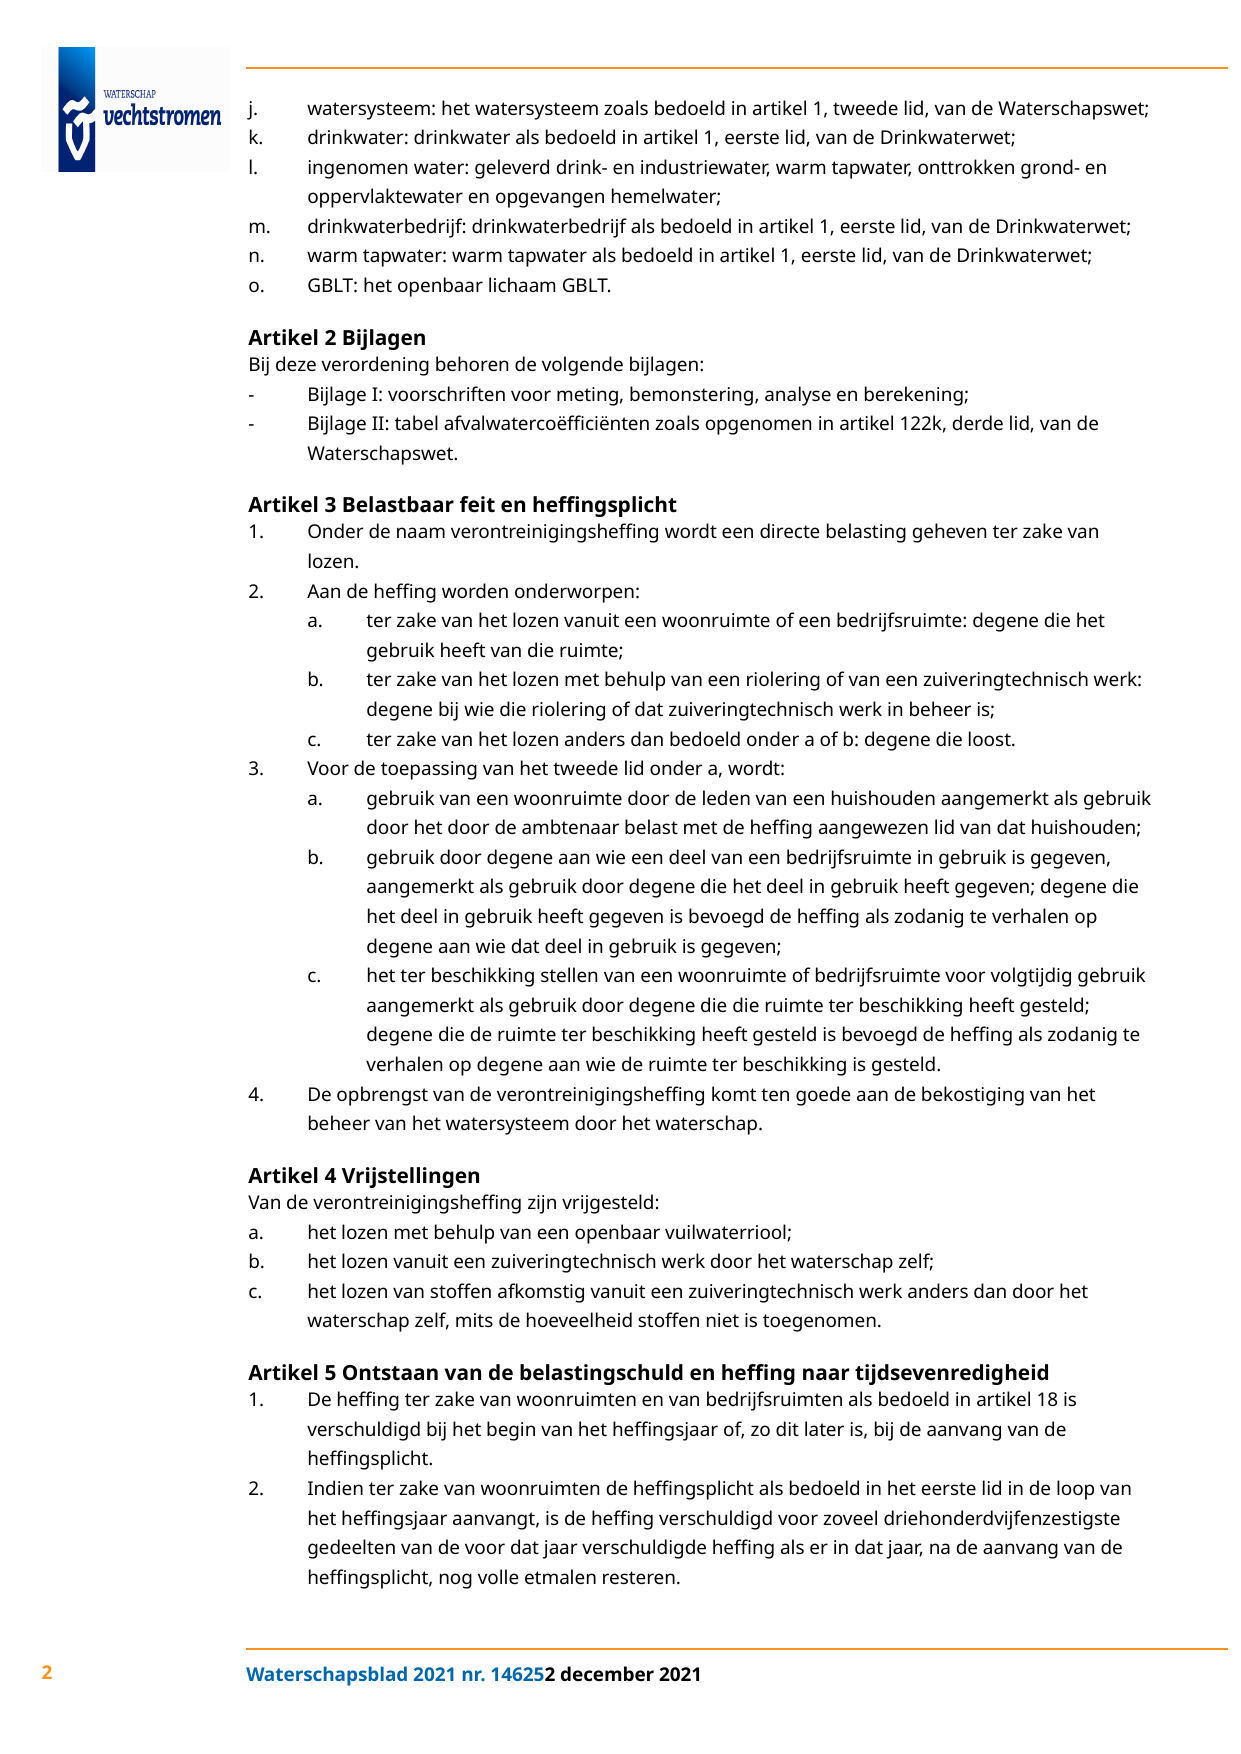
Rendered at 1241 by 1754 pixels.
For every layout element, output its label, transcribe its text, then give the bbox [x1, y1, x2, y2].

list ter zake van het lozen vanuit een woonruimte of een bedrijfsruimte: degene die het gebruik heeft van die ruimte; [307, 607, 1152, 663]
list warm tapwater: warm tapwater als bedoeld in artikel 1, eerste lid, van de Drinkwaterwet; [248, 243, 1152, 268]
list het ter beschikking stellen van een woonruimte of bedrijfsruimte voor volgtijdig gebruik aangemerkt als gebruik door degene die die ruimte ter beschikking heeft gesteld; degene die de ruimte ter beschikking heeft gesteld is bevoegd de heffing als zodanig te verhalen op degene aan wie de ruimte ter beschikking is gesteld. [307, 962, 1152, 1077]
list GBLT: het openbaar lichaam GBLT. [248, 272, 1152, 298]
list drinkwater: drinkwater als bedoeld in artikel 1, eerste lid, van de Drinkwaterwet; [248, 124, 1152, 150]
text Artikel 5 Ontstaan van de belastingschuld en heffing naar tijdsevenredigheid [248, 1358, 1152, 1386]
list Bijlage I: voorschriften voor meting, bemonstering, analyse en berekening; [248, 381, 1152, 406]
list gebruik van een woonruimte door de leden van een huishouden aangemerkt als gebruik door het door de ambtenaar belast met de heffing aangewezen lid van dat huishouden; [307, 785, 1152, 840]
list het lozen met behulp van een openbaar vuilwaterriool; [248, 1219, 1152, 1244]
text Artikel 3 Belastbaar feit en heffingsplicht [248, 490, 1152, 519]
text Bij deze verordening behoren de volgende bijlagen: [248, 351, 1152, 377]
list Aan de heffing worden onderworpen: [248, 578, 1152, 604]
text Artikel 4 Vrijstellingen [248, 1161, 1152, 1189]
list De opbrengst van de verontreinigingsheffing komt ten goede aan de bekostiging van het beheer van het watersysteem door het waterschap. [248, 1081, 1152, 1136]
text Artikel 2 Bijlagen [248, 323, 1152, 351]
list Onder de naam verontreinigingsheffing wordt een directe belasting geheven ter zake van lozen. [248, 519, 1152, 574]
list watersysteem: het watersysteem zoals bedoeld in artikel 1, tweede lid, van de Waterschapswet; [248, 95, 1152, 121]
list Bijlage II: tabel afvalwatercoëfficiënten zoals opgenomen in artikel 122k, derde lid, van de Waterschapswet. [248, 410, 1152, 466]
list De heffing ter zake van woonruimten en van bedrijfsruimten als bedoeld in artikel 18 is verschuldigd bij het begin van het heffingsjaar of, zo dit later is, bij de aanvang van de heffingsplicht. [248, 1386, 1152, 1471]
list drinkwaterbedrijf: drinkwaterbedrijf als bedoeld in artikel 1, eerste lid, van de Drinkwaterwet; [248, 213, 1152, 239]
list ter zake van het lozen anders dan bedoeld onder a of b: degene die loost. [307, 726, 1152, 752]
list gebruik door degene aan wie een deel van een bedrijfsruimte in gebruik is gegeven, aangemerkt als gebruik door degene die het deel in gebruik heeft gegeven; degene die het deel in gebruik heeft gegeven is bevoegd de heffing als zodanig te verhalen op degene aan wie dat deel in gebruik is gegeven; [307, 844, 1152, 959]
list het lozen vanuit een zuiveringtechnisch werk door het waterschap zelf; [248, 1248, 1152, 1274]
list het lozen van stoffen afkomstig vanuit een zuiveringtechnisch werk anders dan door het waterschap zelf, mits de hoeveelheid stoffen niet is toegenomen. [248, 1278, 1152, 1333]
text Van de verontreinigingsheffing zijn vrijgesteld: [248, 1189, 1152, 1215]
list Voor de toepassing van het tweede lid onder a, wordt: [248, 755, 1152, 781]
list ter zake van het lozen met behulp van een riolering of van een zuiveringtechnisch werk: degene bij wie die riolering of dat zuiveringtechnisch werk in beheer is; [307, 667, 1152, 722]
list ingenomen water: geleverd drink- en industriewater, warm tapwater, onttrokken grond- en oppervlaktewater en opgevangen hemelwater; [248, 154, 1152, 209]
list Indien ter zake van woonruimten de heffingsplicht als bedoeld in het eerste lid in de loop van het heffingsjaar aanvangt, is de heffing verschuldigd voor zoveel driehonderdvijfenzestigste gedeelten van de voor dat jaar verschuldigde heffing als er in dat jaar, na de aanvang van de heffingsplicht, nog volle etmalen resteren. [248, 1475, 1152, 1590]
picture [41, 47, 231, 172]
